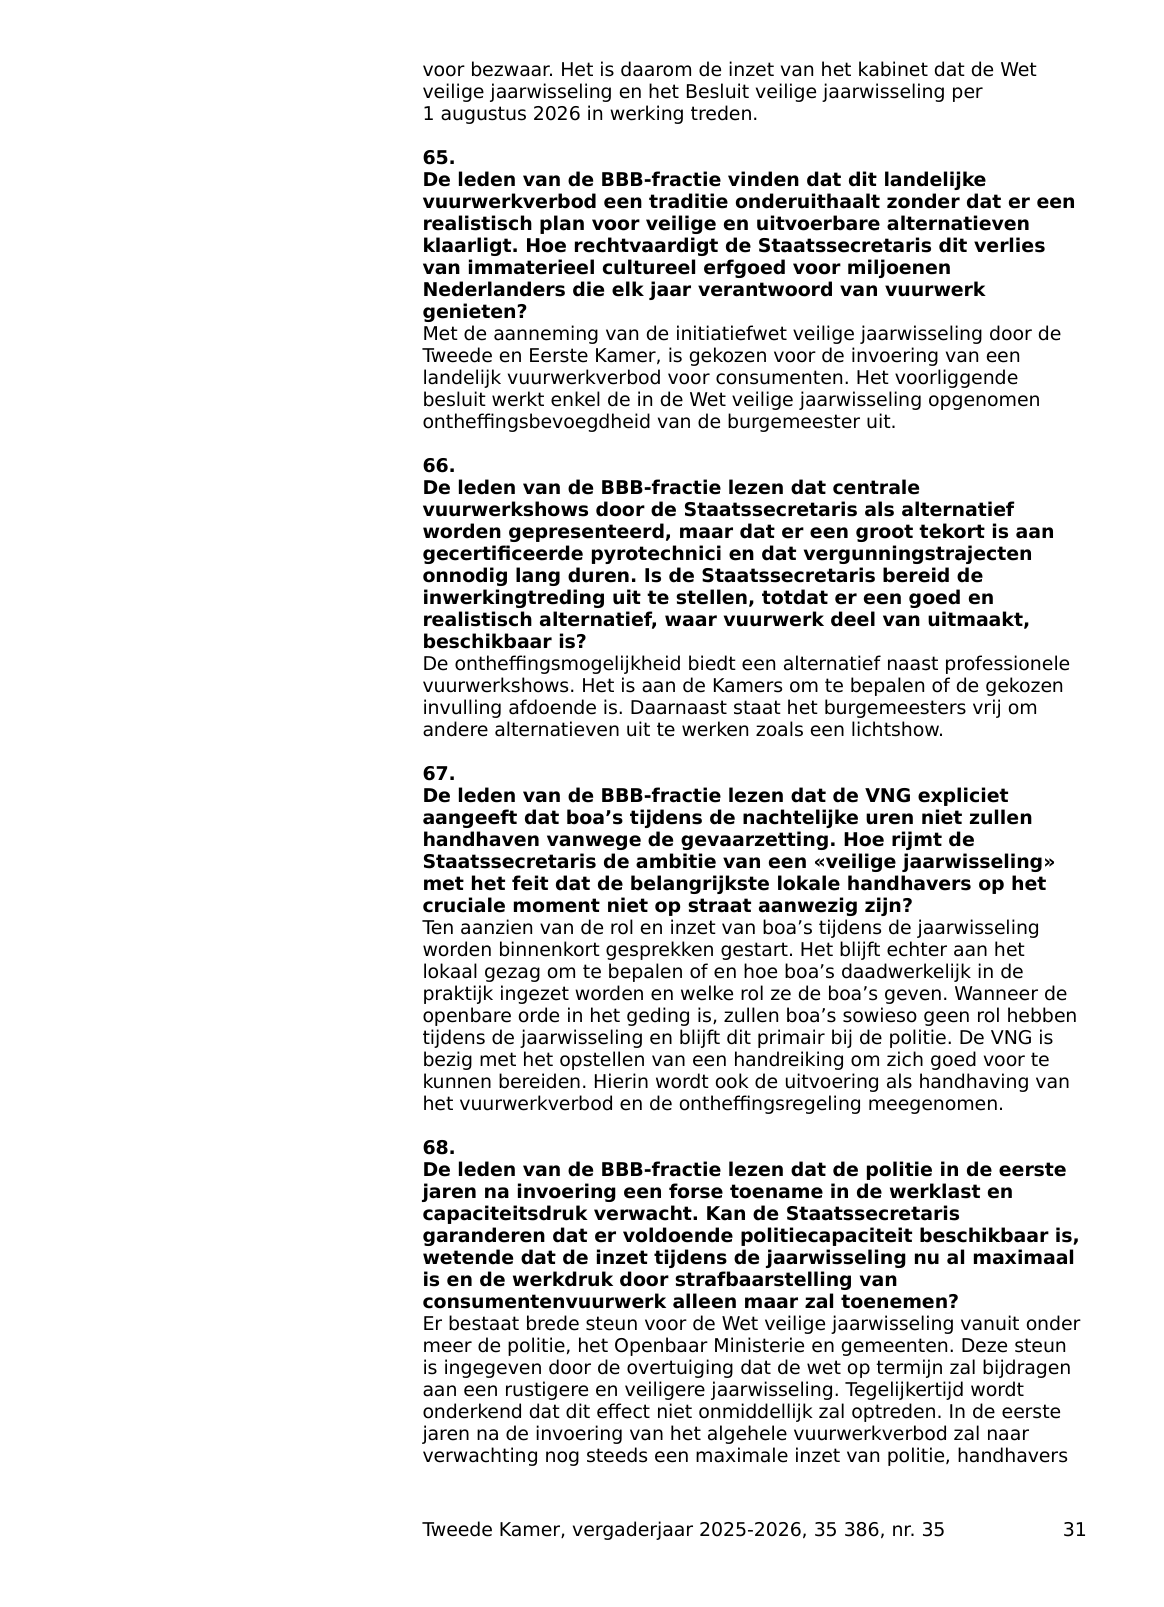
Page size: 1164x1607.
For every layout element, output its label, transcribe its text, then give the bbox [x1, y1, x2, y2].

text Ten aanzien van de rol en inzet van boa’s tijdens de jaarwisseling worden binnenkort gesprekken gestart. Het blijft echter aan het lokaal gezag om te bepalen of en hoe boa’s daadwerkelijk in de praktijk ingezet worden en welke rol ze de boa’s geven. Wanneer de openbare orde in het geding is, zullen boa’s sowieso geen rol hebben tijdens de jaarwisseling en blijft dit primair bij de politie. De VNG is bezig met het opstellen van een handreiking om zich goed voor te kunnen bereiden. Hierin wordt ook de uitvoering als handhaving van het vuurwerkverbod en de ontheffingsregeling meegenomen. [422, 917, 1087, 1115]
text De ontheffingsmogelijkheid biedt een alternatief naast professionele vuurwerkshows. Het is aan de Kamers om te bepalen of de gekozen invulling afdoende is. Daarnaast staat het burgemeesters vrij om andere alternatieven uit te werken zoals een lichtshow. [422, 653, 1087, 741]
text voor bezwaar. Het is daarom de inzet van het kabinet dat de Wet veilige jaarwisseling en het Besluit veilige jaarwisseling per 1 augustus 2026 in werking treden. [422, 59, 1087, 125]
text Met de aanneming van de initiatiefwet veilige jaarwisseling door de Tweede en Eerste Kamer, is gekozen voor de invoering van een landelijk vuurwerkverbod voor consumenten. Het voorliggende besluit werkt enkel de in de Wet veilige jaarwisseling opgenomen ontheffingsbevoegdheid van de burgemeester uit. [422, 323, 1087, 433]
text De leden van de BBB-fractie lezen dat de politie in de eerste jaren na invoering een forse toename in de werklast en capaciteitsdruk verwacht. Kan de Staatssecretaris garanderen dat er voldoende politiecapaciteit beschikbaar is, wetende dat de inzet tijdens de jaarwisseling nu al maximaal is en de werkdruk door strafbaarstelling van consumentenvuurwerk alleen maar zal toenemen? [422, 1159, 1087, 1313]
text 67. [422, 763, 1087, 785]
text De leden van de BBB-fractie lezen dat centrale vuurwerkshows door de Staatssecretaris als alternatief worden gepresenteerd, maar dat er een groot tekort is aan gecertificeerde pyrotechnici en dat vergunningstrajecten onnodig lang duren. Is de Staatssecretaris bereid de inwerkingtreding uit te stellen, totdat er een goed en realistisch alternatief, waar vuurwerk deel van uitmaakt, beschikbaar is? [422, 477, 1087, 653]
text Er bestaat brede steun voor de Wet veilige jaarwisseling vanuit onder meer de politie, het Openbaar Ministerie en gemeenten. Deze steun is ingegeven door de overtuiging dat de wet op termijn zal bijdragen aan een rustigere en veiligere jaarwisseling. Tegelijkertijd wordt onderkend dat dit effect niet onmiddellijk zal optreden. In de eerste jaren na de invoering van het algehele vuurwerkverbod zal naar verwachting nog steeds een maximale inzet van politie, handhavers [422, 1313, 1087, 1467]
text De leden van de BBB-fractie vinden dat dit landelijke vuurwerkverbod een traditie onderuithaalt zonder dat er een realistisch plan voor veilige en uitvoerbare alternatieven klaarligt. Hoe rechtvaardigt de Staatssecretaris dit verlies van immaterieel cultureel erfgoed voor miljoenen Nederlanders die elk jaar verantwoord van vuurwerk genieten? [422, 169, 1087, 323]
text 66. [422, 455, 1087, 477]
text 65. [422, 147, 1087, 169]
text 68. [422, 1137, 1087, 1159]
text De leden van de BBB-fractie lezen dat de VNG expliciet aangeeft dat boa’s tijdens de nachtelijke uren niet zullen handhaven vanwege de gevaarzetting. Hoe rijmt de Staatssecretaris de ambitie van een «veilige jaarwisseling» met het feit dat de belangrijkste lokale handhavers op het cruciale moment niet op straat aanwezig zijn? [422, 785, 1087, 917]
